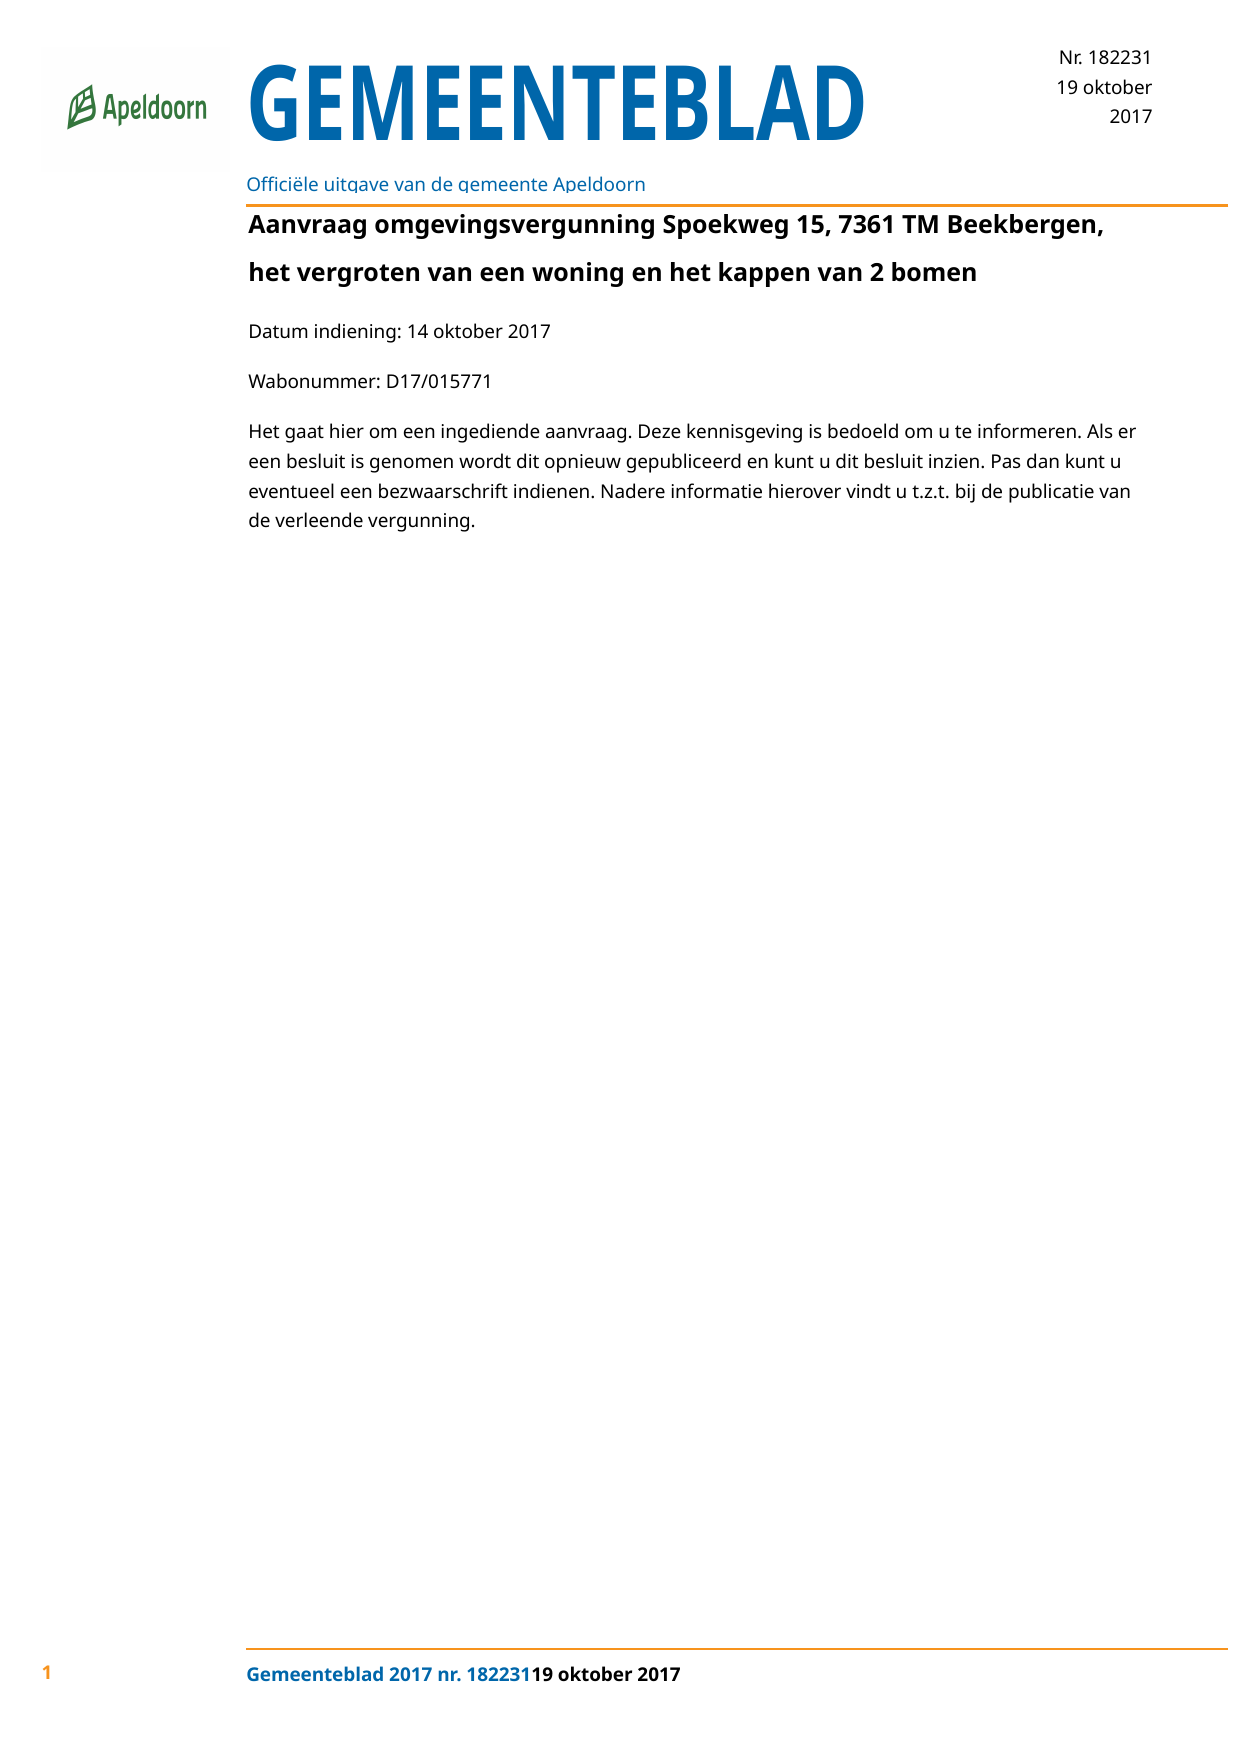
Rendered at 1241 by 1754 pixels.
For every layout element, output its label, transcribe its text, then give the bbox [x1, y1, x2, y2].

text Het gaat hier om een ingediende aanvraag. Deze kennisgeving is bedoeld om u te informeren. Als er een besluit is genomen wordt dit opnieuw gepubliceerd en kunt u dit besluit inzien. Pas dan kunt u eventueel een bezwaarschrift indienen. Nadere informatie hierover vindt u t.z.t. bij de publicatie van de verleende vergunning. [248, 419, 1152, 533]
picture [41, 47, 231, 172]
text Datum indiening: 14 oktober 2017 [248, 318, 1152, 344]
text Wabonummer: D17/015771 [248, 368, 1152, 394]
text Aanvraag omgevingsvergunning Spoekweg 15, 7361 TM Beekbergen, het vergroten van een woning en het kappen van 2 bomen [248, 207, 1152, 288]
